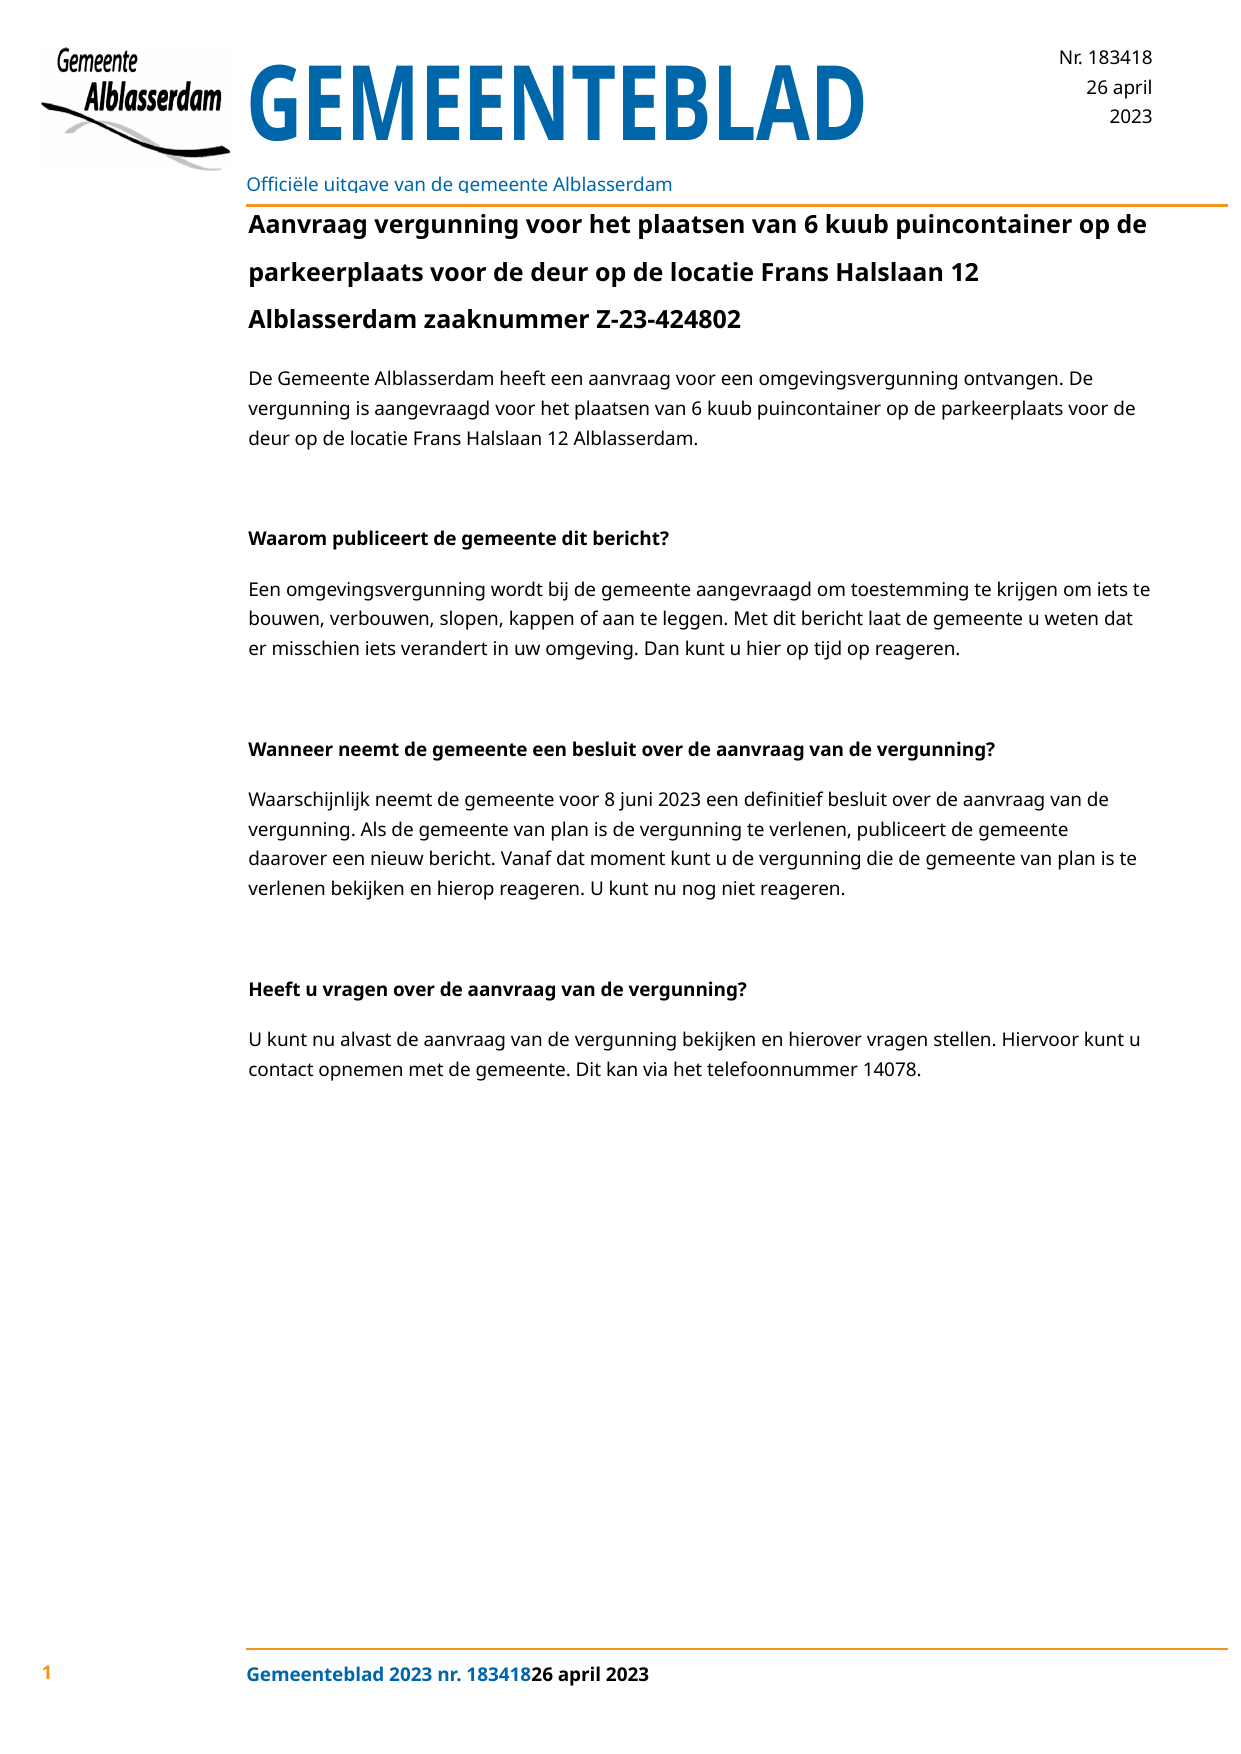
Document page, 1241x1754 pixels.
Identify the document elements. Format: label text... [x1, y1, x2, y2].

text Waarschijnlijk neemt de gemeente voor 8 juni 2023 een definitief besluit over de aanvraag van de vergunning. Als de gemeente van plan is de vergunning te verlenen, publiceert de gemeente daarover een nieuw bericht. Vanaf dat moment kunt u de vergunning die de gemeente van plan is te verlenen bekijken en hierop reageren. U kunt nu nog niet reageren. [248, 786, 1152, 901]
text De Gemeente Alblasserdam heeft een aanvraag voor een omgevingsvergunning ontvangen. De vergunning is aangevraagd voor het plaatsen van 6 kuub puincontainer op de parkeerplaats voor de deur op de locatie Frans Halslaan 12 Alblasserdam. [248, 366, 1152, 450]
picture [41, 47, 231, 172]
text Aanvraag vergunning voor het plaatsen van 6 kuub puincontainer op de parkeerplaats voor de deur op de locatie Frans Halslaan 12 Alblasserdam zaaknummer Z-23-424802 [248, 207, 1152, 336]
text U kunt nu alvast de aanvraag van de vergunning bekijken en hierover vragen stellen. Hiervoor kunt u contact opnemen met de gemeente. Dit kan via het telefoonnummer 14078. [248, 1026, 1152, 1082]
text Heeft u vragen over de aanvraag van de vergunning? [248, 976, 1152, 1002]
text Wanneer neemt de gemeente een besluit over de aanvraag van de vergunning? [248, 736, 1152, 762]
text Een omgevingsvergunning wordt bij de gemeente aangevraagd om toestemming te krijgen om iets te bouwen, verbouwen, slopen, kappen of aan te leggen. Met dit bericht laat de gemeente u weten dat er misschien iets verandert in uw omgeving. Dan kunt u hier op tijd op reageren. [248, 576, 1152, 661]
text Waarom publiceert de gemeente dit bericht? [248, 526, 1152, 551]
